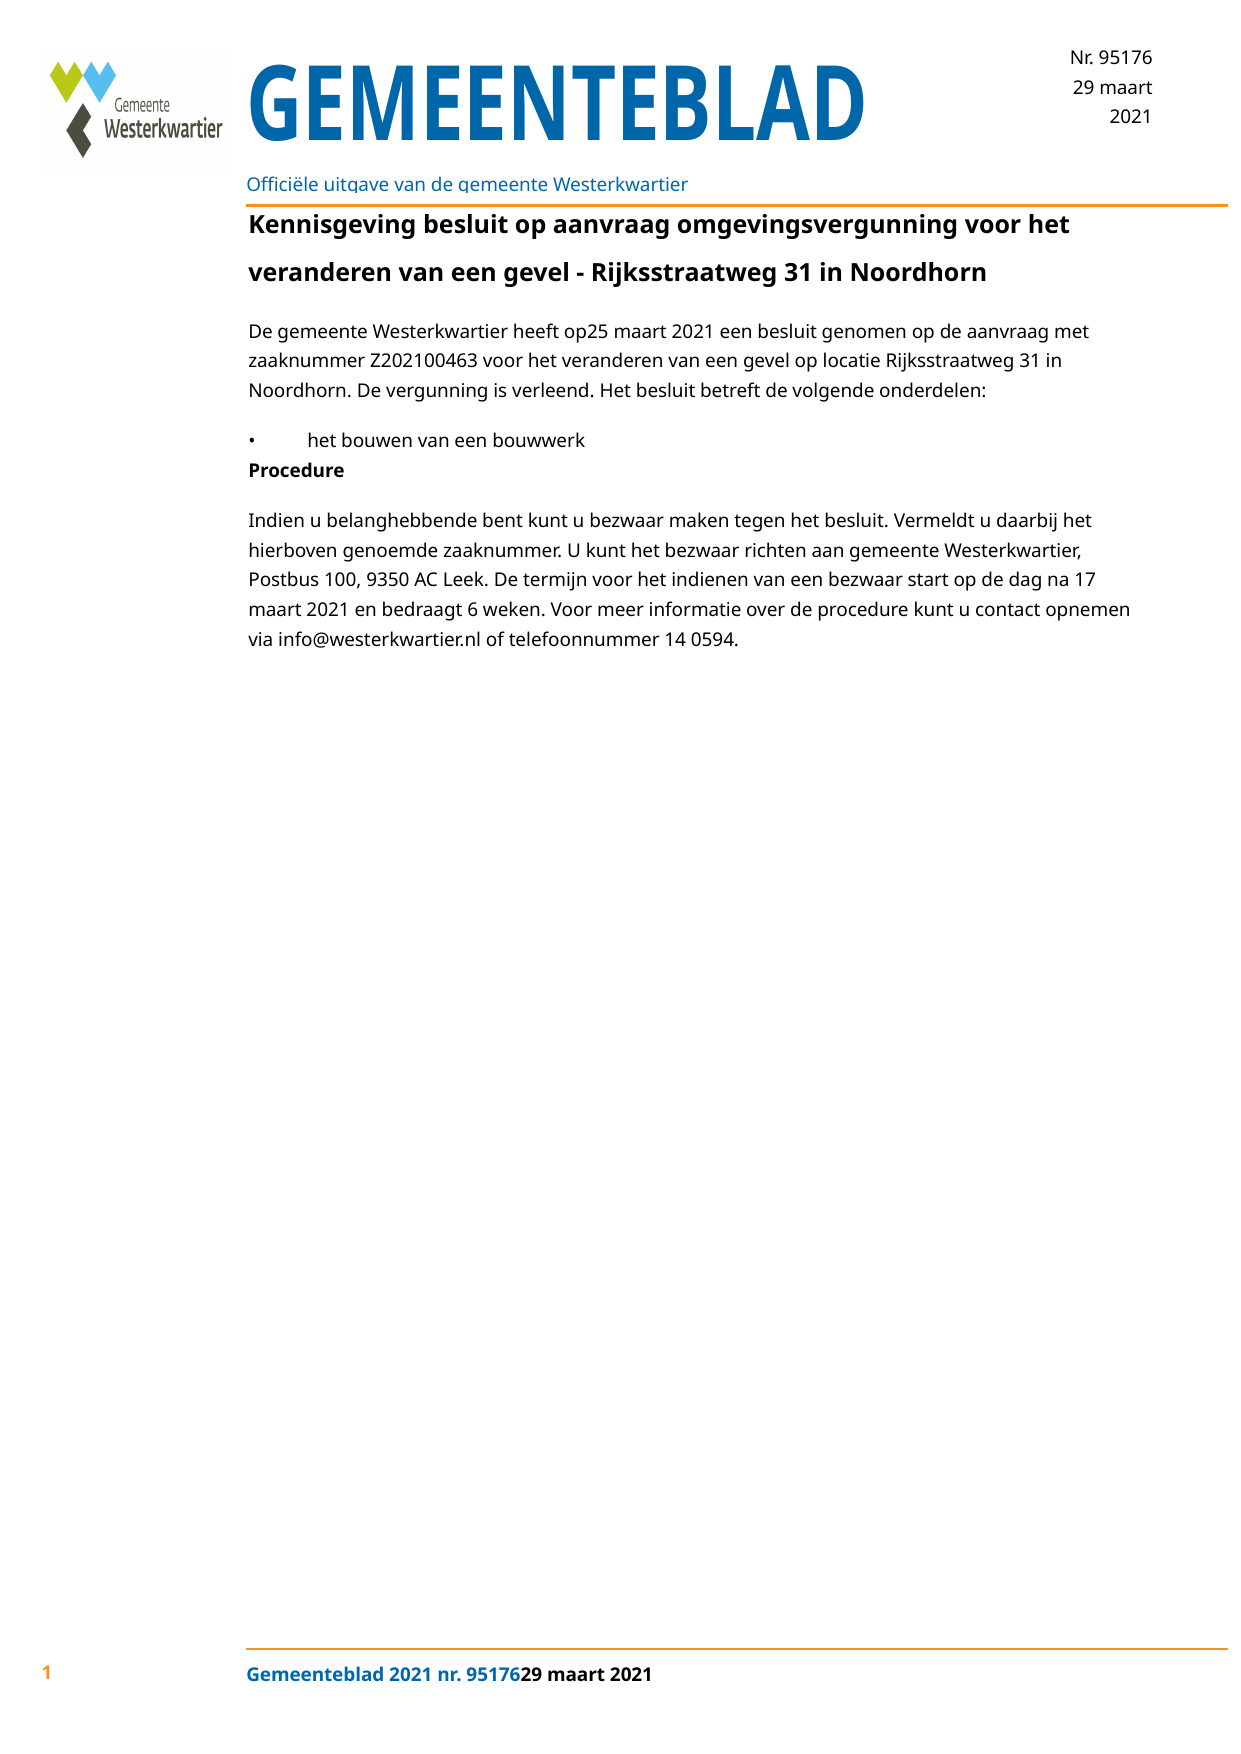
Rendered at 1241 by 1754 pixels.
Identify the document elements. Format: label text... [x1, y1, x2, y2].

text Indien u belanghebbende bent kunt u bezwaar maken tegen het besluit. Vermeldt u daarbij het hierboven genoemde zaaknummer. U kunt het bezwaar richten aan gemeente Westerkwartier, Postbus 100, 9350 AC Leek. De termijn voor het indienen van een bezwaar start op de dag na 17 maart 2021 en bedraagt 6 weken. Voor meer informatie over de procedure kunt u contact opnemen via info@westerkwartier.nl of telefoonnummer 14 0594. [248, 507, 1152, 652]
text Procedure [248, 457, 1152, 483]
picture [41, 47, 231, 172]
text Kennisgeving besluit op aanvraag omgevingsvergunning voor het veranderen van een gevel - Rijksstraatweg 31 in Noordhorn [248, 207, 1152, 288]
list het bouwen van een bouwwerk [248, 427, 1152, 453]
text De gemeente Westerkwartier heeft op25 maart 2021 een besluit genomen op de aanvraag met zaaknummer Z202100463 voor het veranderen van een gevel op locatie Rijksstraatweg 31 in Noordhorn. De vergunning is verleend. Het besluit betreft de volgende onderdelen: [248, 318, 1152, 403]
